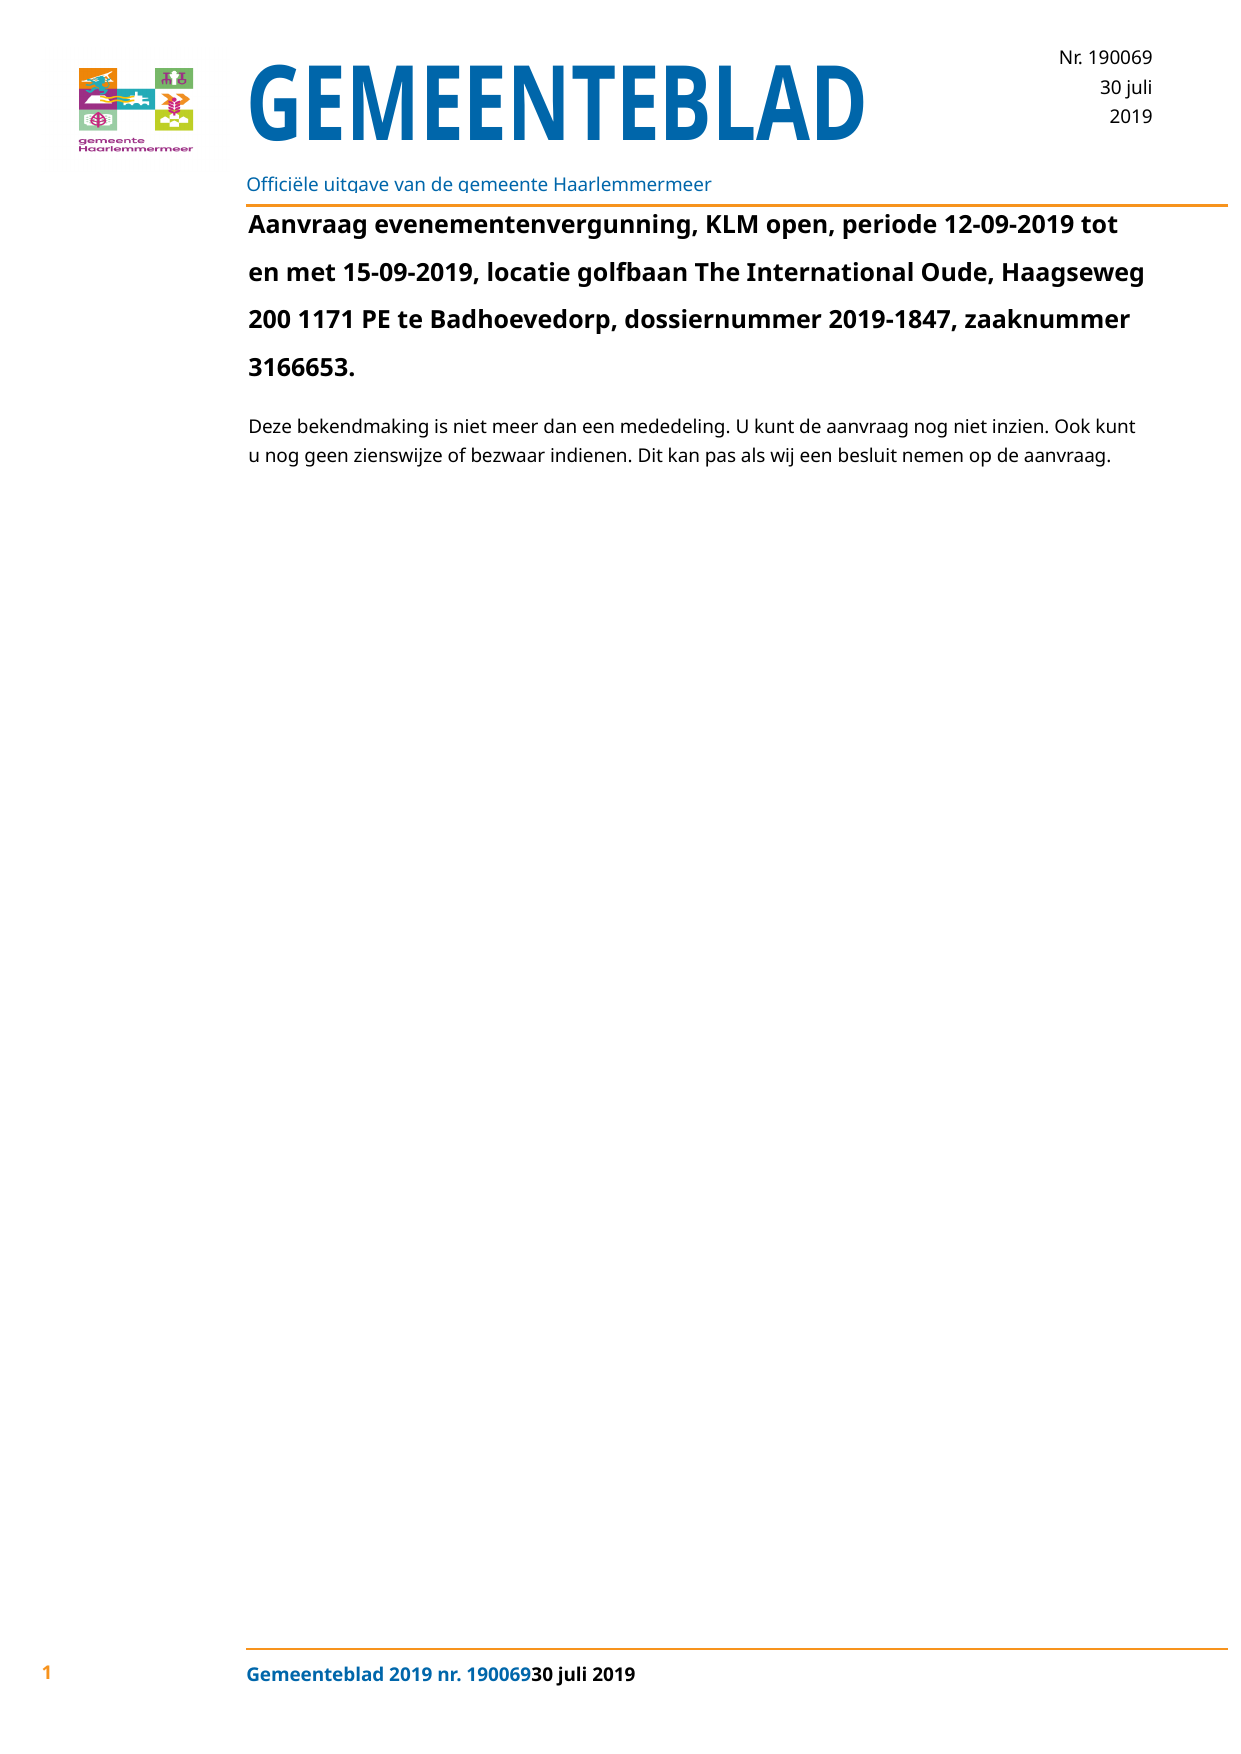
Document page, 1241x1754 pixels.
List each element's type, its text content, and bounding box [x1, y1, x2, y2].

text Aanvraag evenementenvergunning, KLM open, periode 12-09-2019 tot en met 15-09-2019, locatie golfbaan The International Oude, Haagseweg 200 1171 PE te Badhoevedorp, dossiernummer 2019-1847, zaaknummer 3166653. [248, 207, 1152, 384]
picture [41, 47, 231, 172]
text Deze bekendmaking is niet meer dan een mededeling. U kunt de aanvraag nog niet inzien. Ook kunt u nog geen zienswijze of bezwaar indienen. Dit kan pas als wij een besluit nemen op de aanvraag. [248, 413, 1152, 468]
